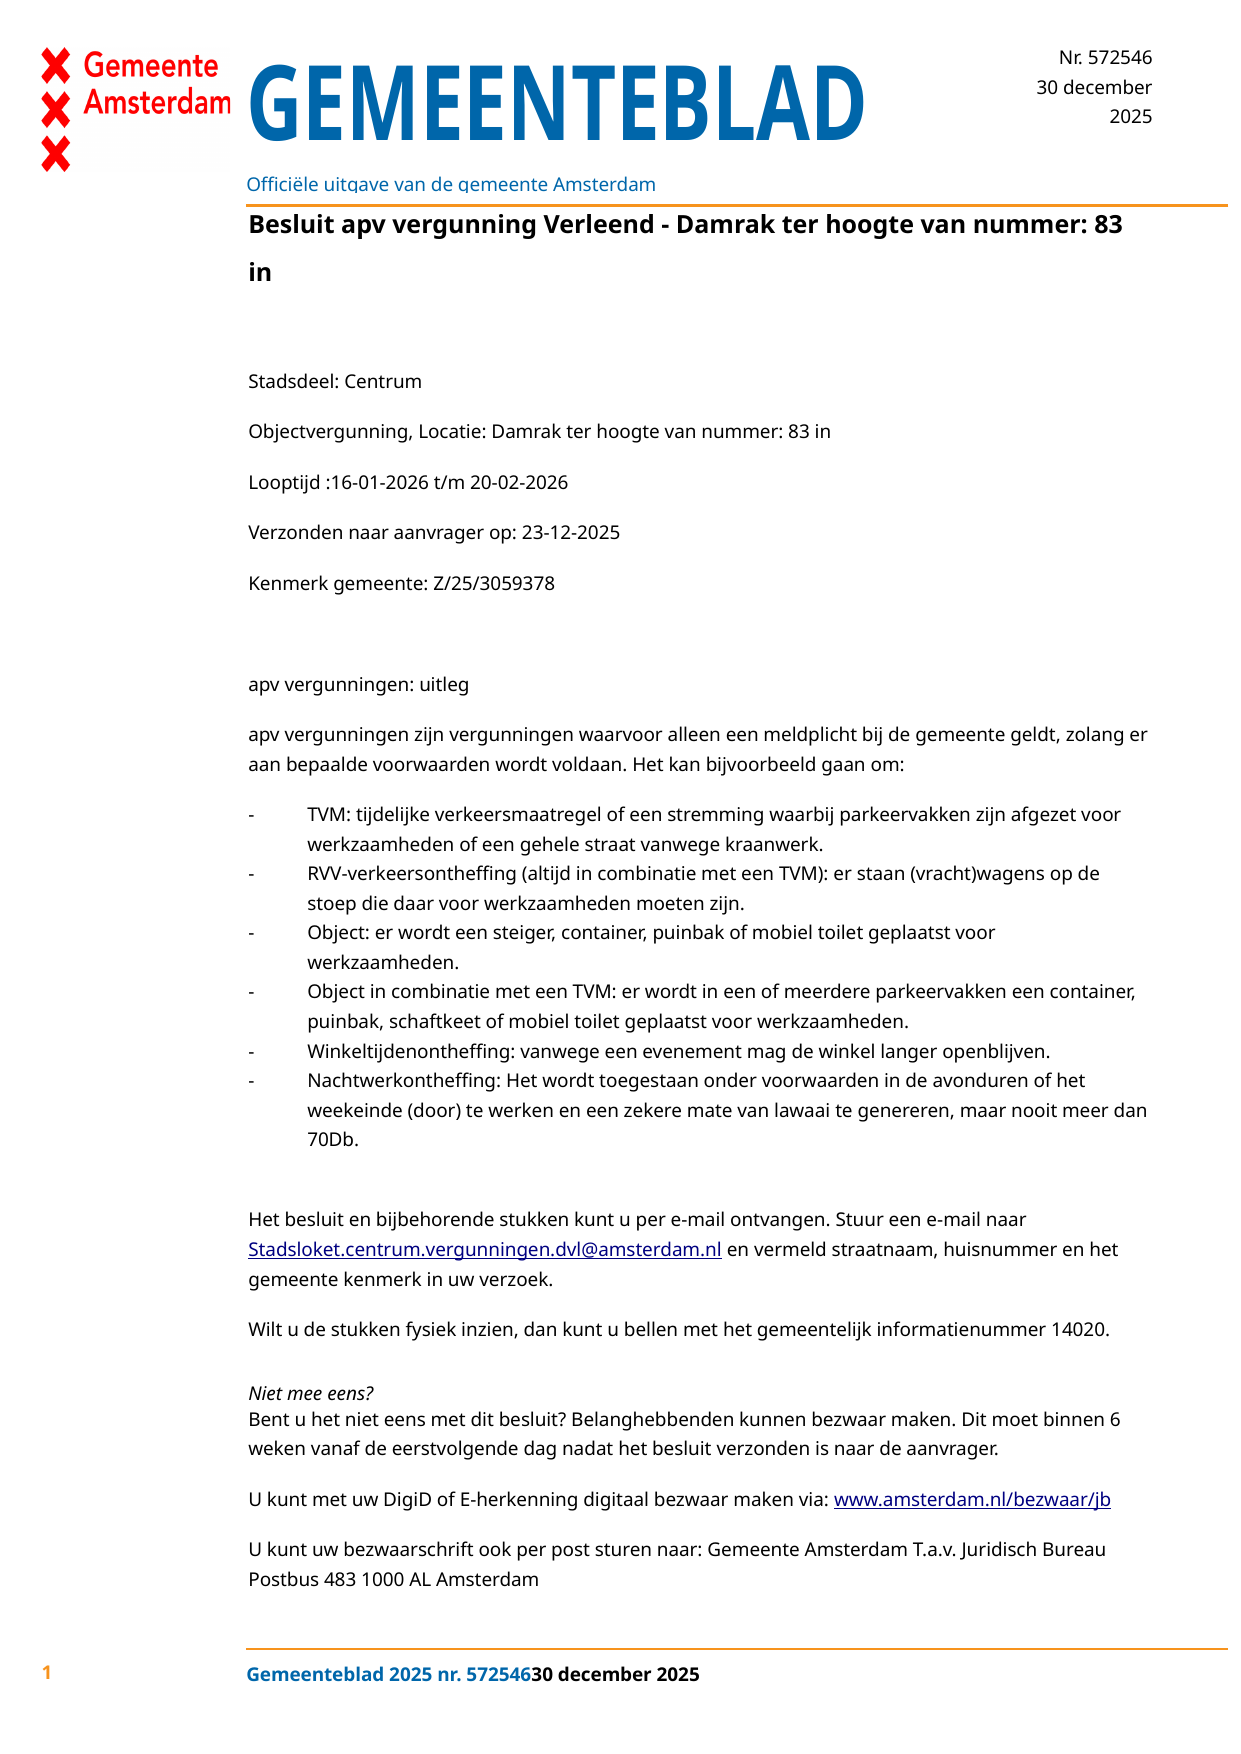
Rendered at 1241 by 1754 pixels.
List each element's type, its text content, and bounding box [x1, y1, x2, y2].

text apv vergunningen: uitleg [248, 671, 1152, 697]
text U kunt uw bezwaarschrift ook per post sturen naar: Gemeente Amsterdam T.a.v. Juridisch Bureau Postbus 483 1000 AL Amsterdam [248, 1536, 1152, 1592]
text Objectvergunning, Locatie: Damrak ter hoogte van nummer: 83 in [248, 419, 1152, 444]
picture [41, 47, 231, 172]
list Winkeltijdenontheffing: vanwege een evenement mag de winkel langer openblijven. [248, 1038, 1152, 1064]
text Wilt u de stukken fysiek inzien, dan kunt u bellen met het gemeentelijk informatienummer 14020. [248, 1316, 1152, 1342]
text Besluit apv vergunning Verleend - Damrak ter hoogte van nummer: 83 in [248, 207, 1152, 288]
text Niet mee eens? [248, 1380, 1152, 1406]
text Bent u het niet eens met dit besluit? Belanghebbenden kunnen bezwaar maken. Dit moet binnen 6 weken vanaf de eerstvolgende dag nadat het besluit verzonden is naar de aanvrager. [248, 1406, 1152, 1461]
list Nachtwerkontheffing: Het wordt toegestaan onder voorwaarden in de avonduren of het weekeinde (door) te werken en een zekere mate van lawaai te genereren, maar nooit meer dan 70Db. [248, 1067, 1152, 1152]
text U kunt met uw DigiD of E-herkenning digitaal bezwaar maken via: www.amsterdam.nl/bezwaar/jb [248, 1486, 1152, 1512]
list RVV-verkeersontheffing (altijd in combinatie met een TVM): er staan (vracht)wagens op de stoep die daar voor werkzaamheden moeten zijn. [248, 860, 1152, 916]
text Kenmerk gemeente: Z/25/3059378 [248, 570, 1152, 596]
text Het besluit en bijbehorende stukken kunt u per e-mail ontvangen. Stuur een e-mail naar Stadsloket.centrum.vergunningen.dvl@amsterdam.nl en vermeld straatnaam, huisnummer en het gemeente kenmerk in uw verzoek. [248, 1207, 1152, 1292]
list Object in combinatie met een TVM: er wordt in een of meerdere parkeervakken een container, puinbak, schaftkeet of mobiel toilet geplaatst voor werkzaamheden. [248, 979, 1152, 1034]
text Looptijd :16-01-2026 t/m 20-02-2026 [248, 469, 1152, 495]
list TVM: tijdelijke verkeersmaatregel of een stremming waarbij parkeervakken zijn afgezet voor werkzaamheden of een gehele straat vanwege kraanwerk. [248, 801, 1152, 857]
text apv vergunningen zijn vergunningen waarvoor alleen een meldplicht bij de gemeente geldt, zolang er aan bepaalde voorwaarden wordt voldaan. Het kan bijvoorbeeld gaan om: [248, 721, 1152, 777]
list Object: er wordt een steiger, container, puinbak of mobiel toilet geplaatst voor werkzaamheden. [248, 919, 1152, 975]
text Stadsdeel: Centrum [248, 368, 1152, 394]
text Verzonden naar aanvrager op: 23-12-2025 [248, 519, 1152, 545]
